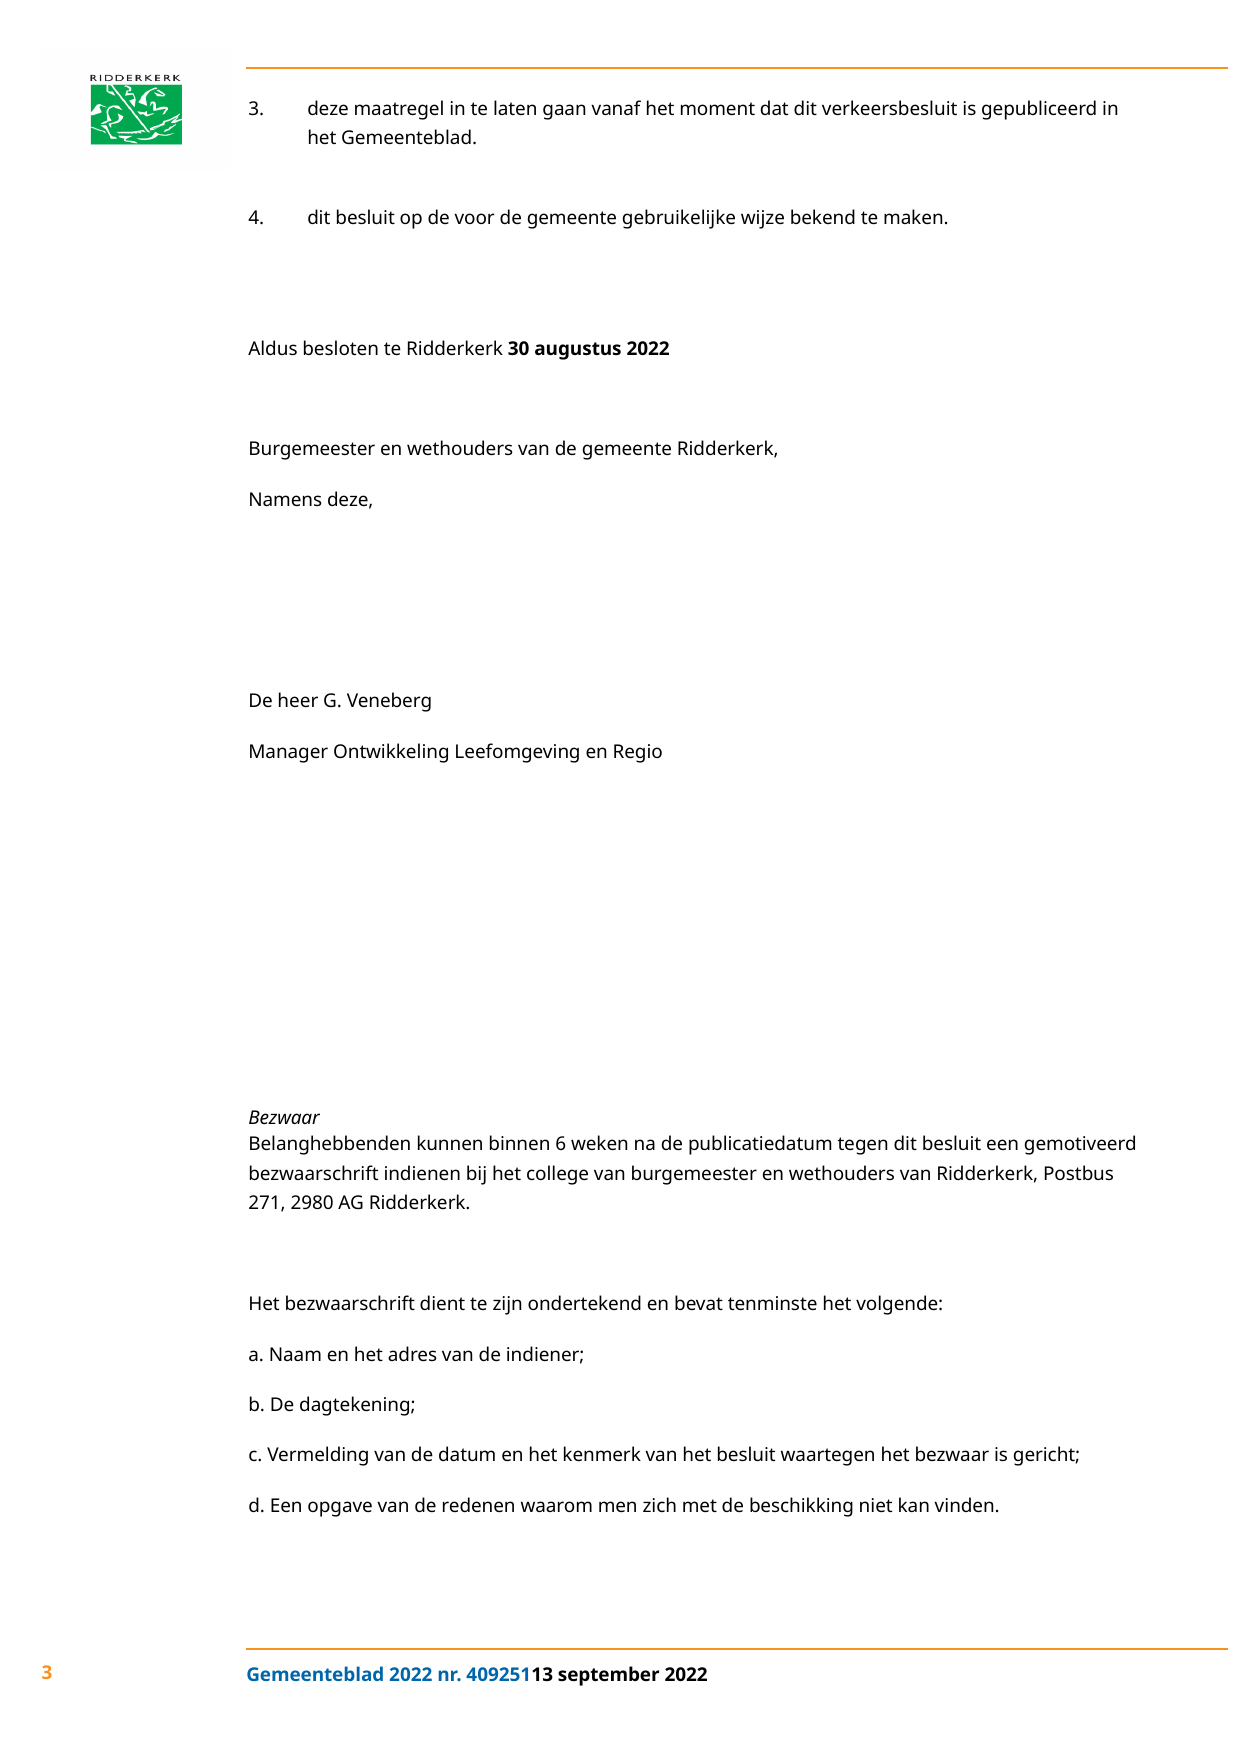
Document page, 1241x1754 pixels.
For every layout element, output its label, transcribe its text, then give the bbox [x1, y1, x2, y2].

text c. Vermelding van de datum en het kenmerk van het besluit waartegen het bezwaar is gericht; [248, 1442, 1152, 1467]
text b. De dagtekening; [248, 1391, 1152, 1417]
text Het bezwaarschrift dient te zijn ondertekend en bevat tenminste het volgende: [248, 1290, 1152, 1316]
text a. Naam en het adres van de indiener; [248, 1341, 1152, 1366]
text d. Een opgave van de redenen waarom men zich met de beschikking niet kan vinden. [248, 1492, 1152, 1518]
text Manager Ontwikkeling Leefomgeving en Regio [248, 738, 1152, 764]
text Belanghebbenden kunnen binnen 6 weken na de publicatiedatum tegen dit besluit een gemotiveerd bezwaarschrift indienen bij het college van burgemeester en wethouders van Ridderkerk, Postbus 271, 2980 AG Ridderkerk. [248, 1130, 1152, 1215]
list deze maatregel in te laten gaan vanaf het moment dat dit verkeersbesluit is gepubliceerd in het Gemeenteblad. [248, 95, 1152, 150]
text Burgemeester en wethouders van de gemeente Ridderkerk, [248, 436, 1152, 461]
text De heer G. Veneberg [248, 688, 1152, 713]
text Bezwaar [248, 1104, 1152, 1130]
text Aldus besloten te Ridderkerk 30 augustus 2022 [248, 335, 1152, 361]
list dit besluit op de voor de gemeente gebruikelijke wijze bekend te maken. [248, 204, 1152, 230]
picture [41, 47, 231, 172]
text Namens deze, [248, 486, 1152, 512]
